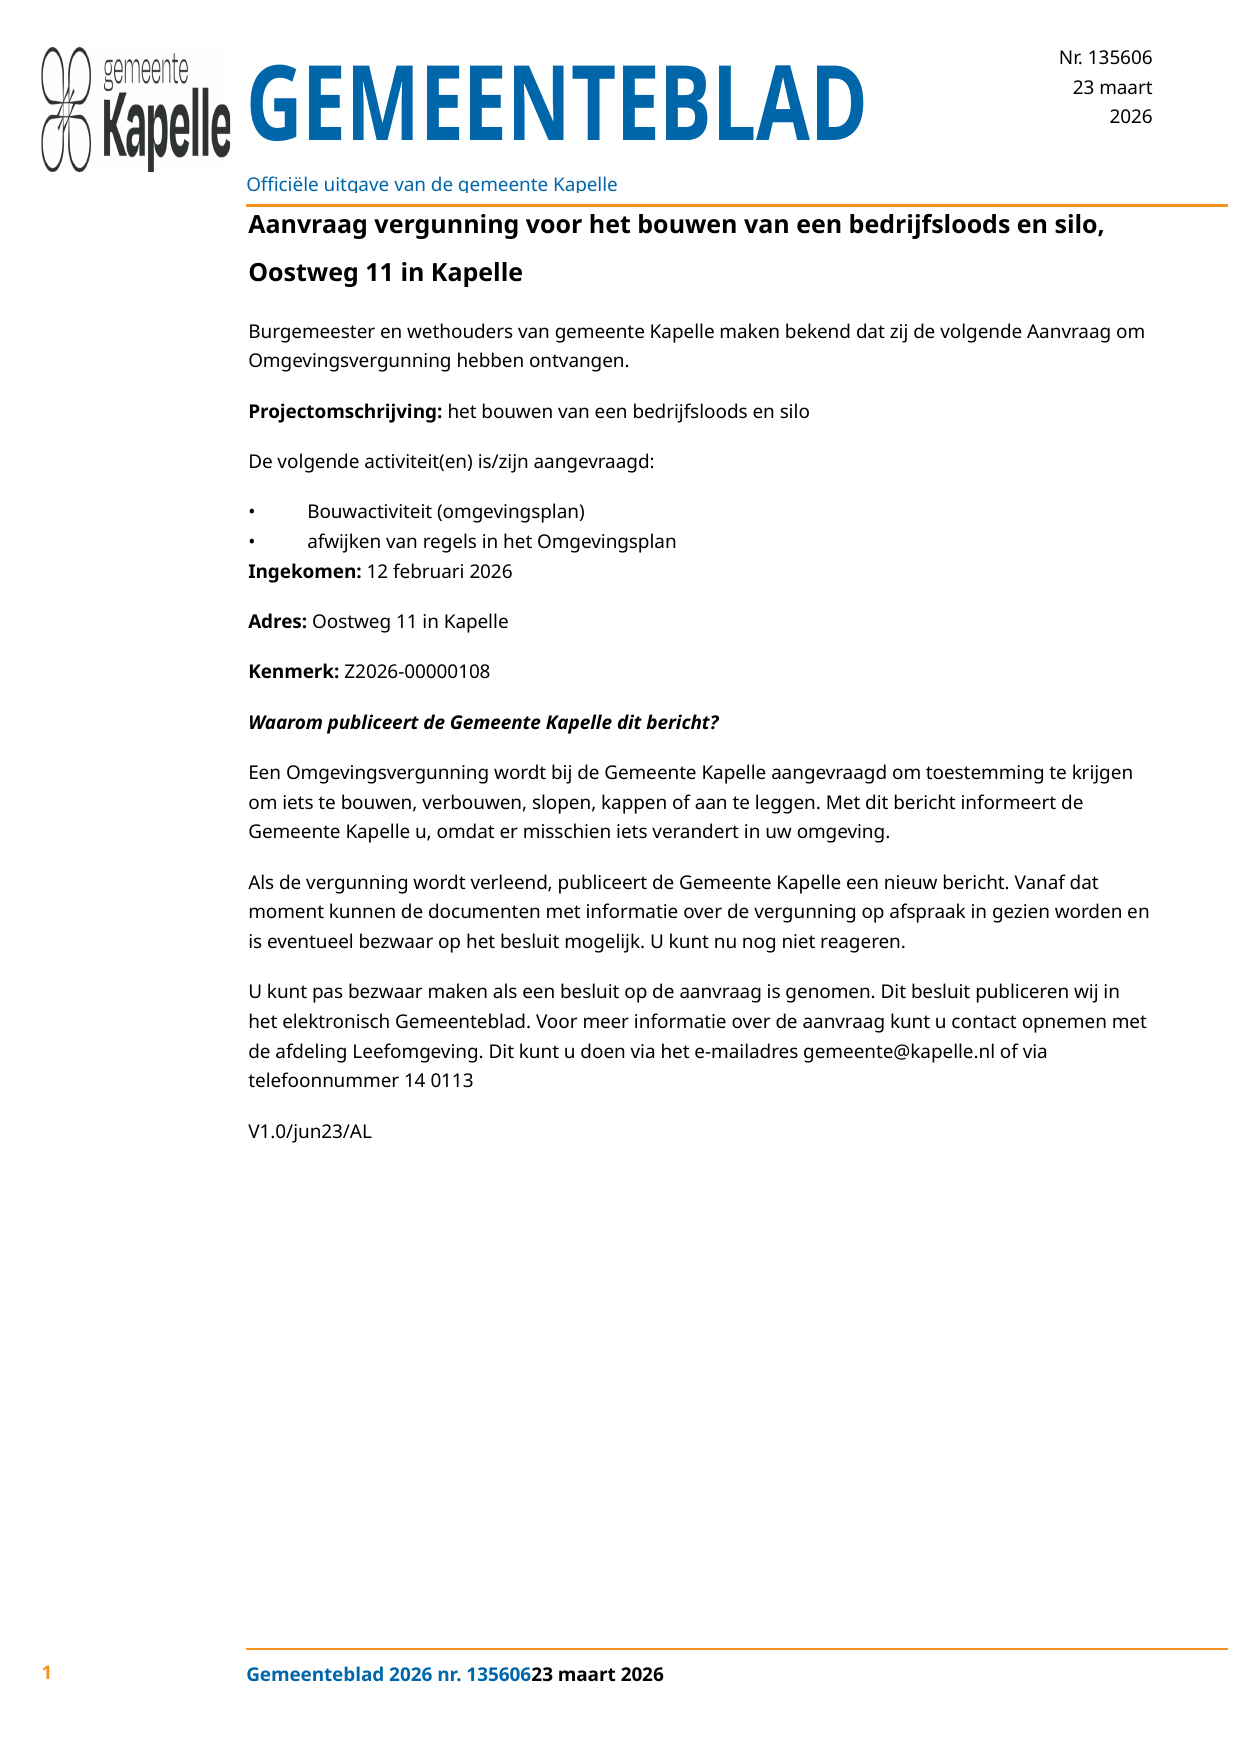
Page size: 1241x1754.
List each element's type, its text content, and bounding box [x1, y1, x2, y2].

text U kunt pas bezwaar maken als een besluit op de aanvraag is genomen. Dit besluit publiceren wij in het elektronisch Gemeenteblad. Voor meer informatie over de aanvraag kunt u contact opnemen met de afdeling Leefomgeving. Dit kunt u doen via het e-mailadres gemeente@kapelle.nl of via telefoonnummer 14 0113 [248, 979, 1152, 1093]
picture [41, 47, 231, 172]
text Adres: Oostweg 11 in Kapelle [248, 608, 1152, 634]
text Kenmerk: Z2026-00000108 [248, 659, 1152, 684]
text Als de vergunning wordt verleend, publiceert de Gemeente Kapelle een nieuw bericht. Vanaf dat moment kunnen de documenten met informatie over de vergunning op afspraak in gezien worden en is eventueel bezwaar op het besluit mogelijk. U kunt nu nog niet reageren. [248, 869, 1152, 954]
text Een Omgevingsvergunning wordt bij de Gemeente Kapelle aangevraagd om toestemming te krijgen om iets te bouwen, verbouwen, slopen, kappen of aan te leggen. Met dit bericht informeert de Gemeente Kapelle u, omdat er misschien iets verandert in uw omgeving. [248, 759, 1152, 844]
text Ingekomen: 12 februari 2026 [248, 558, 1152, 584]
list afwijken van regels in het Omgevingsplan [248, 528, 1152, 554]
text V1.0/jun23/AL [248, 1118, 1152, 1144]
text Burgemeester en wethouders van gemeente Kapelle maken bekend dat zij de volgende Aanvraag om Omgevingsvergunning hebben ontvangen. [248, 318, 1152, 373]
text De volgende activiteit(en) is/zijn aangevraagd: [248, 448, 1152, 474]
text Aanvraag vergunning voor het bouwen van een bedrijfsloods en silo, Oostweg 11 in Kapelle [248, 207, 1152, 288]
text Projectomschrijving: het bouwen van een bedrijfsloods en silo [248, 398, 1152, 424]
list Bouwactiviteit (omgevingsplan) [248, 499, 1152, 524]
text Waarom publiceert de Gemeente Kapelle dit bericht? [248, 709, 1152, 735]
